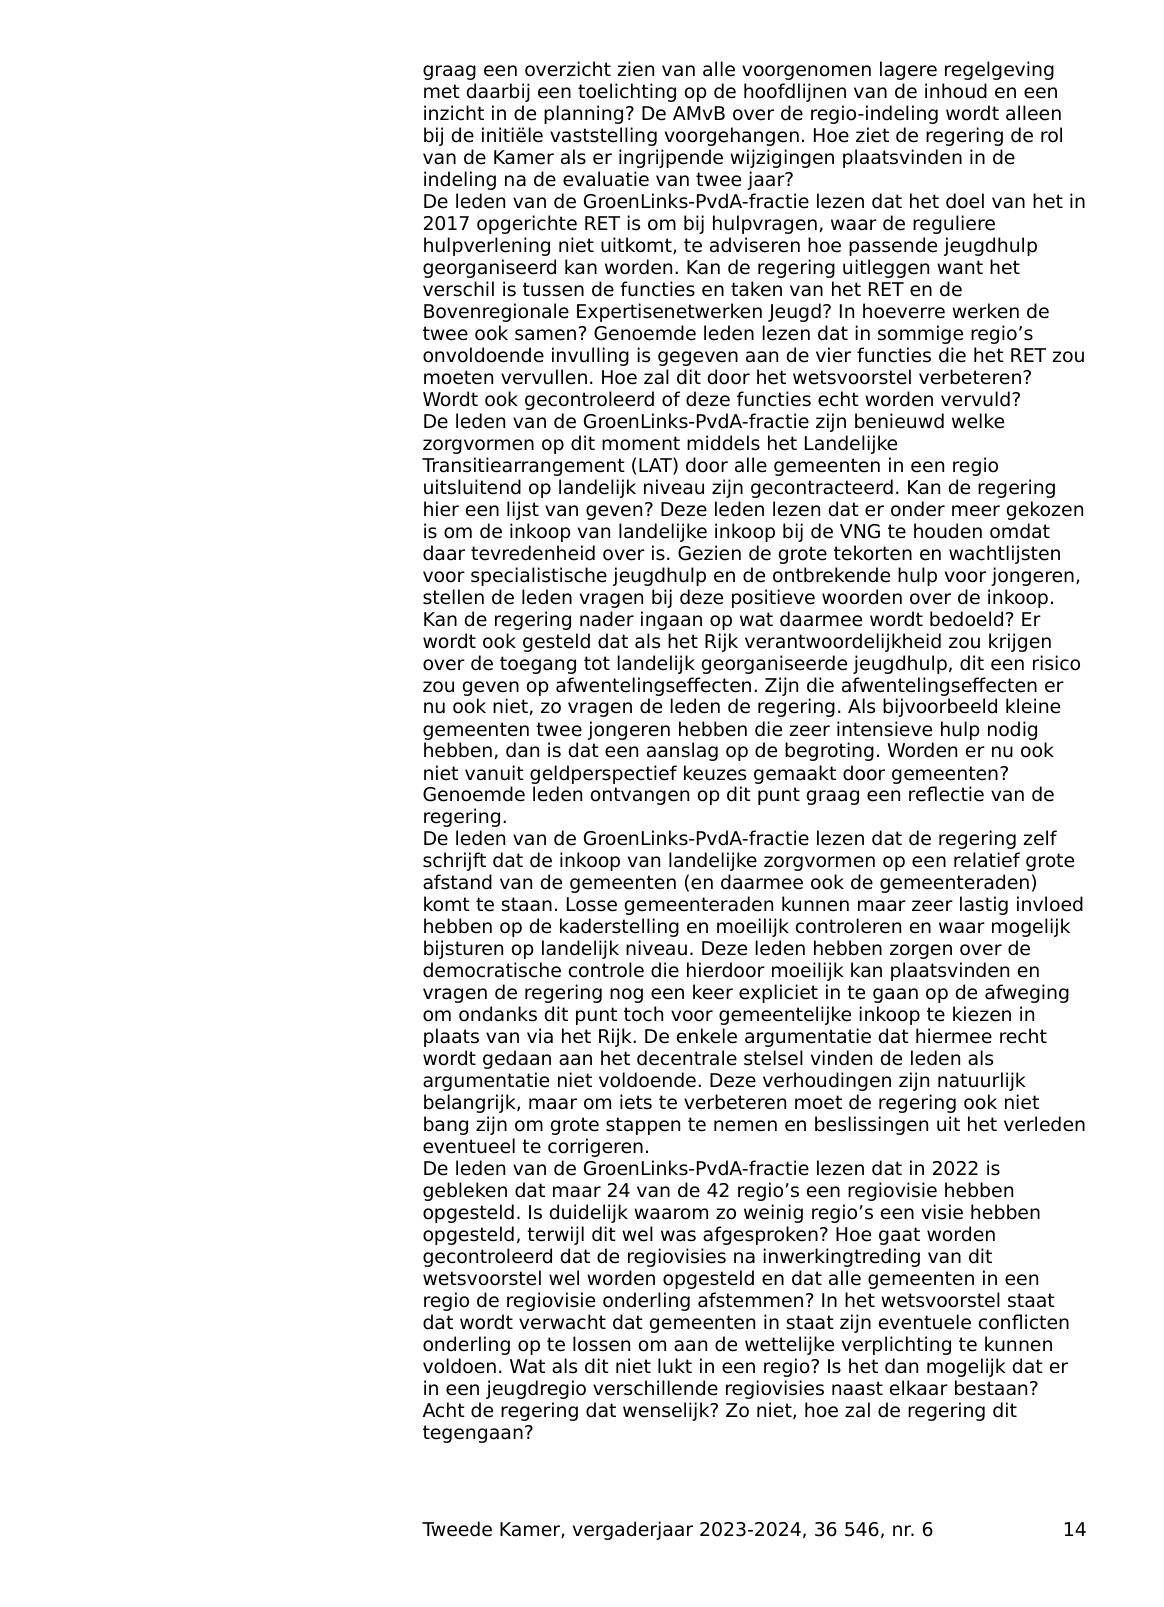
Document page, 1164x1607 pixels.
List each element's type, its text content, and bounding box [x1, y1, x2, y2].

text graag een overzicht zien van alle voorgenomen lagere regelgeving met daarbij een toelichting op de hoofdlijnen van de inhoud en een inzicht in de planning? De AMvB over de regio-indeling wordt alleen bij de initiële vaststelling voorgehangen. Hoe ziet de regering de rol van de Kamer als er ingrijpende wijzigingen plaatsvinden in de indeling na de evaluatie van twee jaar? [422, 59, 1087, 191]
text De leden van de GroenLinks-PvdA-fractie zijn benieuwd welke zorgvormen op dit moment middels het Landelijke Transitiearrangement (LAT) door alle gemeenten in een regio uitsluitend op landelijk niveau zijn gecontracteerd. Kan de regering hier een lijst van geven? Deze leden lezen dat er onder meer gekozen is om de inkoop van landelijke inkoop bij de VNG te houden omdat daar tevredenheid over is. Gezien de grote tekorten en wachtlijsten voor specialistische jeugdhulp en de ontbrekende hulp voor jongeren, stellen de leden vragen bij deze positieve woorden over de inkoop. Kan de regering nader ingaan op wat daarmee wordt bedoeld? Er wordt ook gesteld dat als het Rijk verantwoordelijkheid zou krijgen over de toegang tot landelijk georganiseerde jeugdhulp, dit een risico zou geven op afwentelingseffecten. Zijn die afwentelingseffecten er nu ook niet, zo vragen de leden de regering. Als bijvoorbeeld kleine gemeenten twee jongeren hebben die zeer intensieve hulp nodig hebben, dan is dat een aanslag op de begroting. Worden er nu ook niet vanuit geldperspectief keuzes gemaakt door gemeenten? Genoemde leden ontvangen op dit punt graag een reflectie van de regering. [422, 411, 1087, 828]
text De leden van de GroenLinks-PvdA-fractie lezen dat de regering zelf schrijft dat de inkoop van landelijke zorgvormen op een relatief grote afstand van de gemeenten (en daarmee ook de gemeenteraden) komt te staan. Losse gemeenteraden kunnen maar zeer lastig invloed hebben op de kaderstelling en moeilijk controleren en waar mogelijk bijsturen op landelijk niveau. Deze leden hebben zorgen over de democratische controle die hierdoor moeilijk kan plaatsvinden en vragen de regering nog een keer expliciet in te gaan op de afweging om ondanks dit punt toch voor gemeentelijke inkoop te kiezen in plaats van via het Rijk. De enkele argumentatie dat hiermee recht wordt gedaan aan het decentrale stelsel vinden de leden als argumentatie niet voldoende. Deze verhoudingen zijn natuurlijk belangrijk, maar om iets te verbeteren moet de regering ook niet bang zijn om grote stappen te nemen en beslissingen uit het verleden eventueel te corrigeren. [422, 828, 1087, 1158]
text De leden van de GroenLinks-PvdA-fractie lezen dat het doel van het in 2017 opgerichte RET is om bij hulpvragen, waar de reguliere hulpverlening niet uitkomt, te adviseren hoe passende jeugdhulp georganiseerd kan worden. Kan de regering uitleggen want het verschil is tussen de functies en taken van het RET en de Bovenregionale Expertisenetwerken Jeugd? In hoeverre werken de twee ook samen? Genoemde leden lezen dat in sommige regio’s onvoldoende invulling is gegeven aan de vier functies die het RET zou moeten vervullen. Hoe zal dit door het wetsvoorstel verbeteren? Wordt ook gecontroleerd of deze functies echt worden vervuld? [422, 191, 1087, 411]
text De leden van de GroenLinks-PvdA-fractie lezen dat in 2022 is gebleken dat maar 24 van de 42 regio’s een regiovisie hebben opgesteld. Is duidelijk waarom zo weinig regio’s een visie hebben opgesteld, terwijl dit wel was afgesproken? Hoe gaat worden gecontroleerd dat de regiovisies na inwerkingtreding van dit wetsvoorstel wel worden opgesteld en dat alle gemeenten in een regio de regiovisie onderling afstemmen? In het wetsvoorstel staat dat wordt verwacht dat gemeenten in staat zijn eventuele conflicten onderling op te lossen om aan de wettelijke verplichting te kunnen voldoen. Wat als dit niet lukt in een regio? Is het dan mogelijk dat er in een jeugdregio verschillende regiovisies naast elkaar bestaan? Acht de regering dat wenselijk? Zo niet, hoe zal de regering dit tegengaan? [422, 1158, 1087, 1444]
